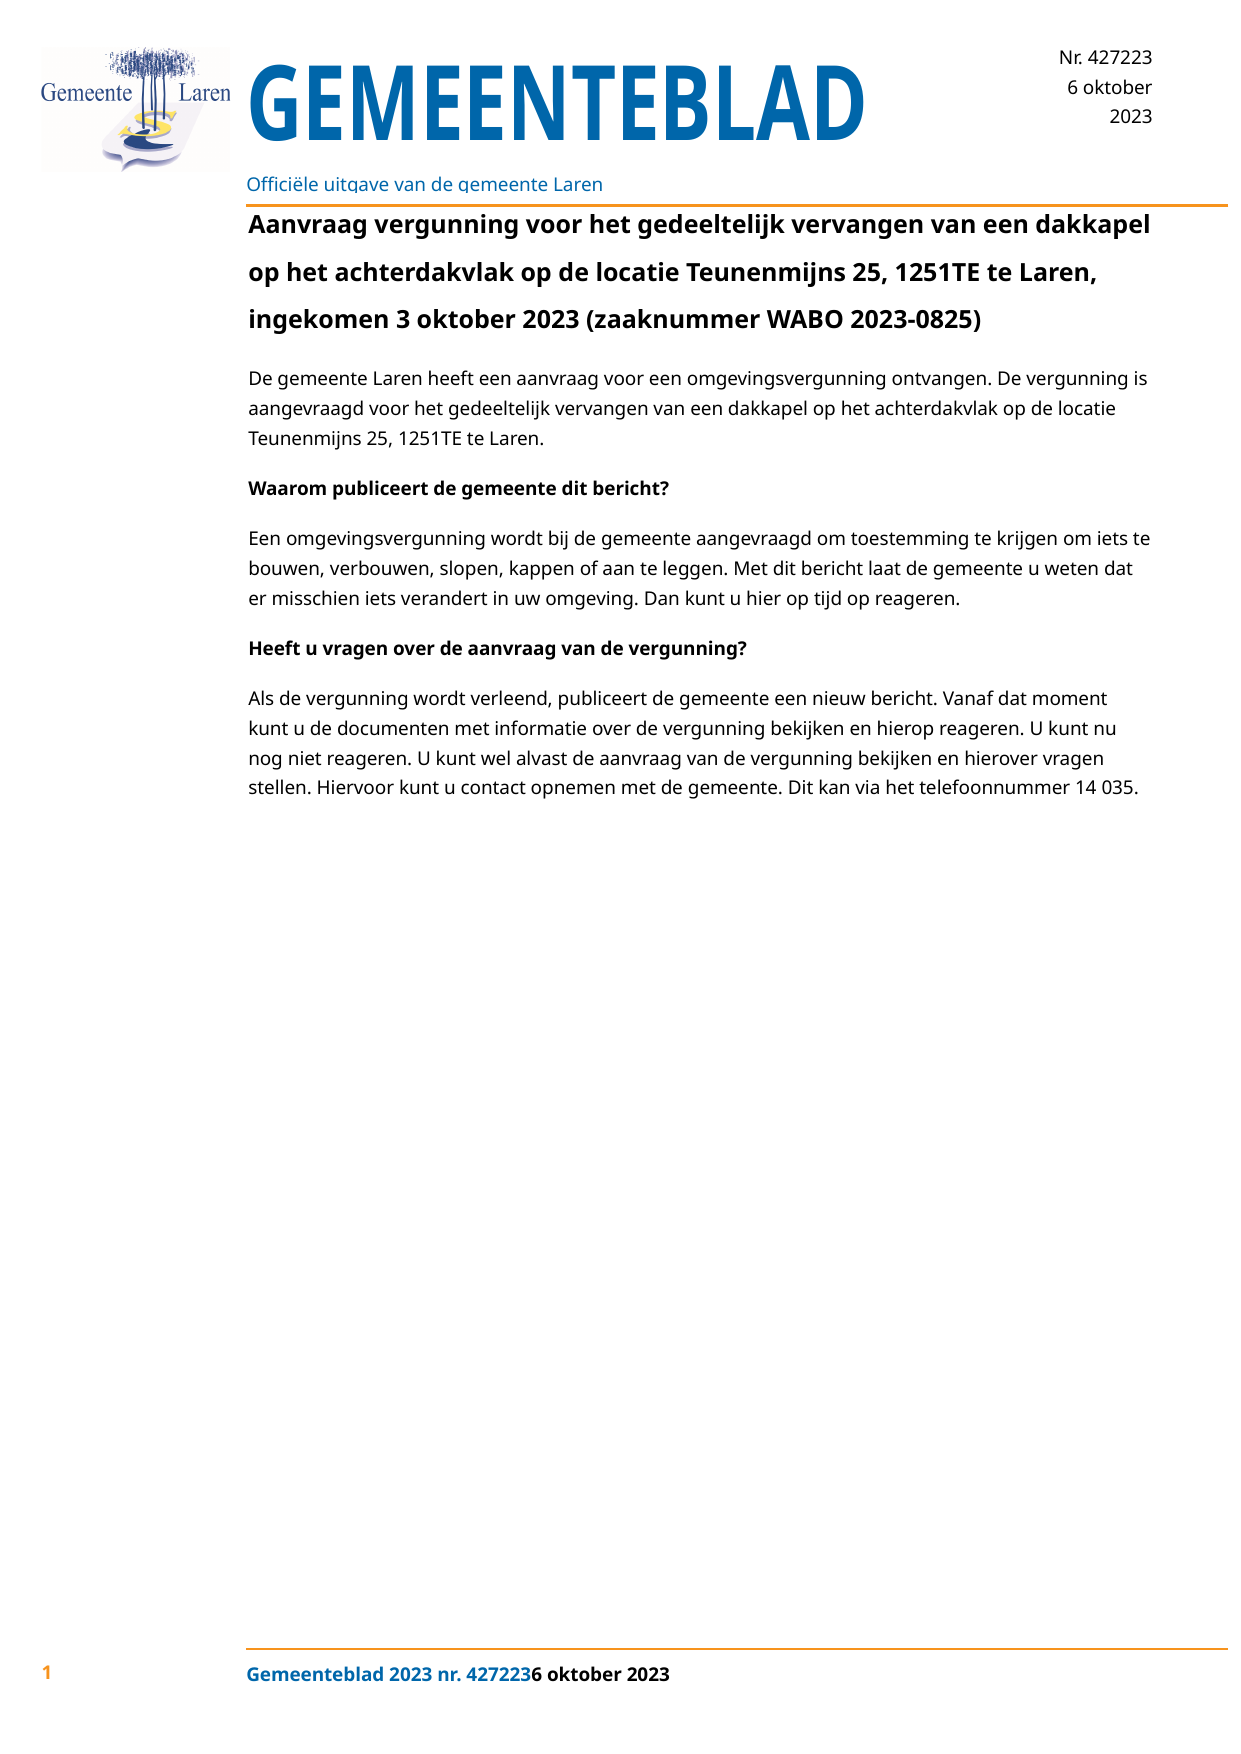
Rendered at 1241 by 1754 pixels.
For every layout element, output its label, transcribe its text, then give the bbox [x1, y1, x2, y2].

text Een omgevingsvergunning wordt bij de gemeente aangevraagd om toestemming te krijgen om iets te bouwen, verbouwen, slopen, kappen of aan te leggen. Met dit bericht laat de gemeente u weten dat er misschien iets verandert in uw omgeving. Dan kunt u hier op tijd op reageren. [248, 526, 1152, 610]
text Heeft u vragen over de aanvraag van de vergunning? [248, 635, 1152, 661]
text Waarom publiceert de gemeente dit bericht? [248, 475, 1152, 501]
text Aanvraag vergunning voor het gedeeltelijk vervangen van een dakkapel op het achterdakvlak op de locatie Teunenmijns 25, 1251TE te Laren, ingekomen 3 oktober 2023 (zaaknummer WABO 2023-0825) [248, 207, 1152, 336]
text Als de vergunning wordt verleend, publiceert de gemeente een nieuw bericht. Vanaf dat moment kunt u de documenten met informatie over de vergunning bekijken en hierop reageren. U kunt nu nog niet reageren. U kunt wel alvast de aanvraag van de vergunning bekijken en hierover vragen stellen. Hiervoor kunt u contact opnemen met de gemeente. Dit kan via het telefoonnummer 14 035. [248, 686, 1152, 800]
text De gemeente Laren heeft een aanvraag voor een omgevingsvergunning ontvangen. De vergunning is aangevraagd voor het gedeeltelijk vervangen van een dakkapel op het achterdakvlak op de locatie Teunenmijns 25, 1251TE te Laren. [248, 366, 1152, 450]
picture [41, 47, 231, 172]
